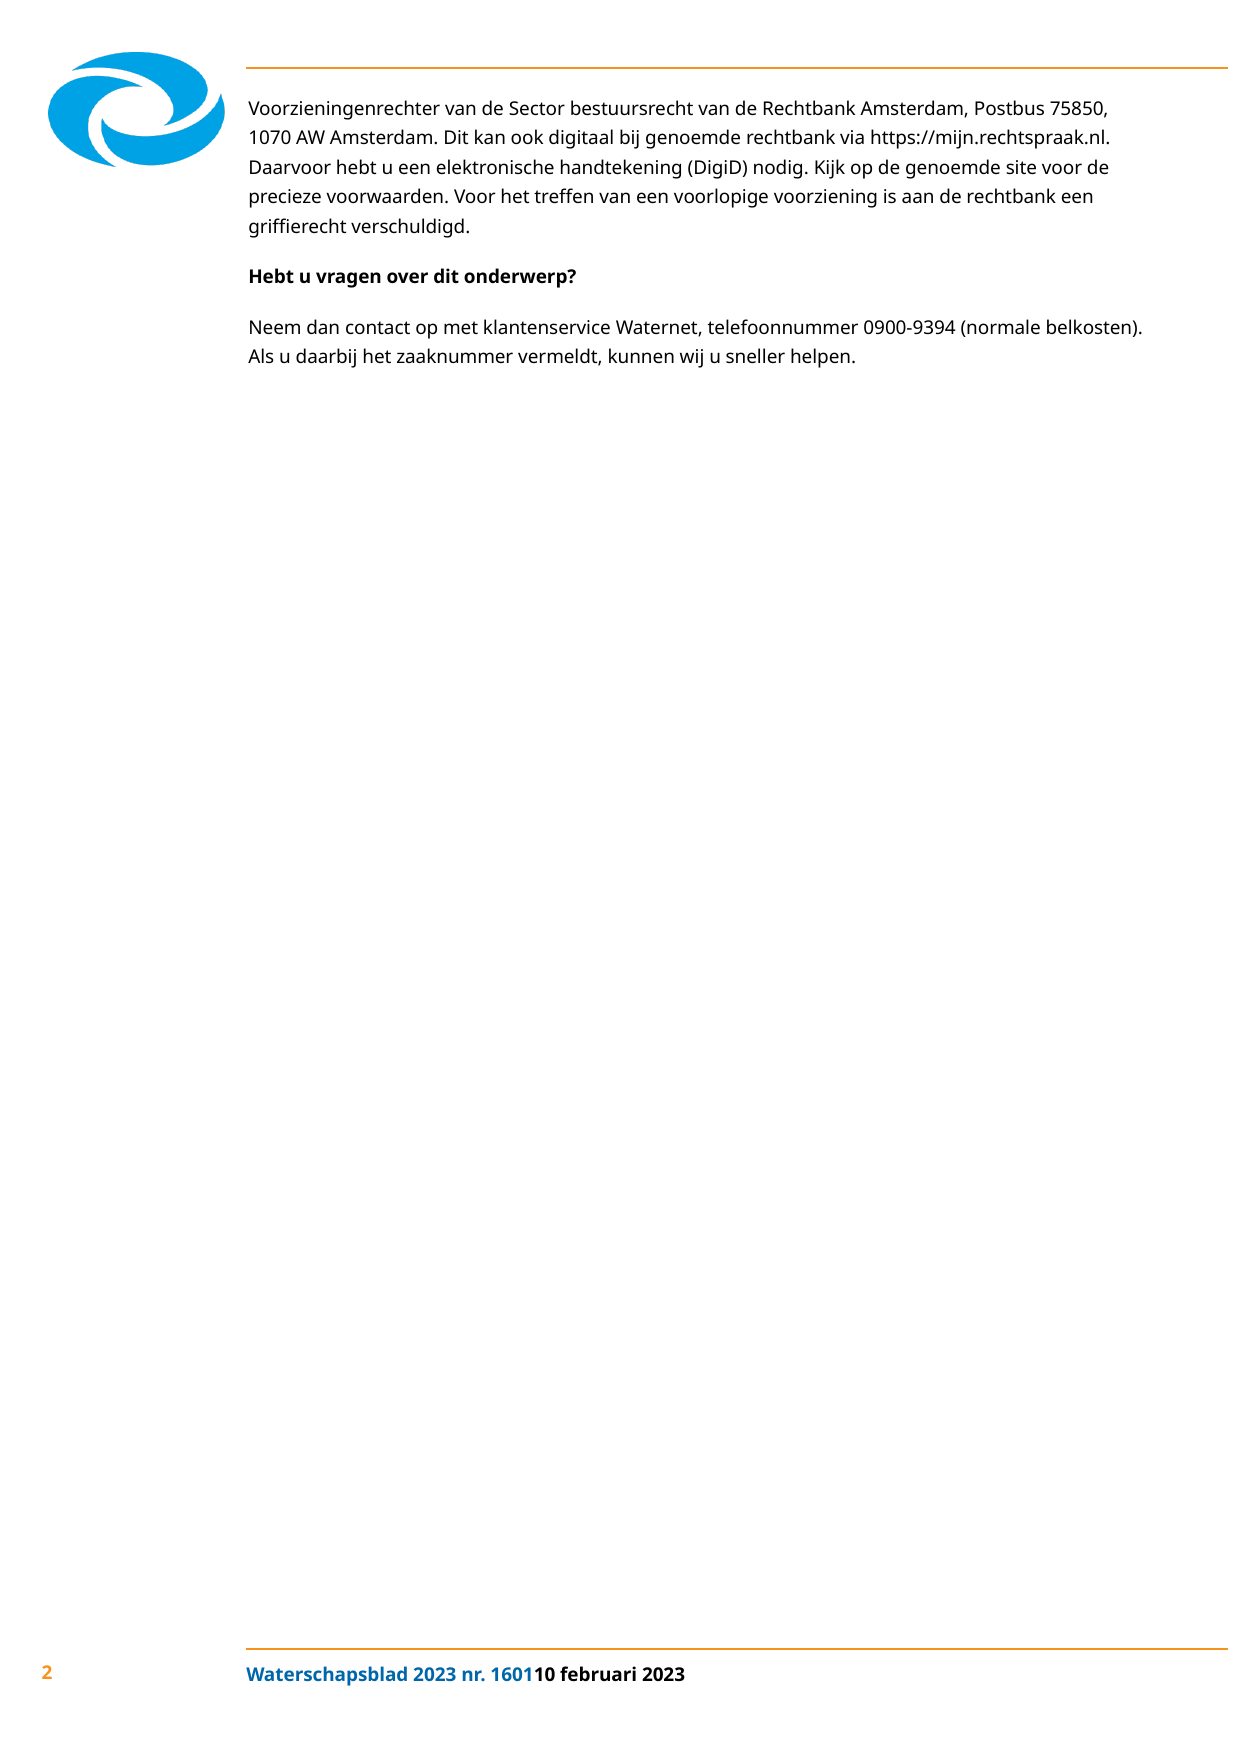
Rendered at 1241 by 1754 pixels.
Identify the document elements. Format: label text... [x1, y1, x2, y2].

picture [41, 47, 231, 172]
text Neem dan contact op met klantenservice Waternet, telefoonnummer 0900-9394 (normale belkosten). Als u daarbij het zaaknummer vermeldt, kunnen wij u sneller helpen. [248, 314, 1152, 369]
text Hebt u vragen over dit onderwerp? [248, 263, 1152, 289]
text Voorzieningenrechter van de Sector bestuursrecht van de Rechtbank Amsterdam, Postbus 75850, 1070 AW Amsterdam. Dit kan ook digitaal bij genoemde rechtbank via https://mijn.rechtspraak.nl. Daarvoor hebt u een elektronische handtekening (DigiD) nodig. Kijk op de genoemde site voor de precieze voorwaarden. Voor het treffen van een voorlopige voorziening is aan de rechtbank een griffierecht verschuldigd. [248, 95, 1152, 239]
